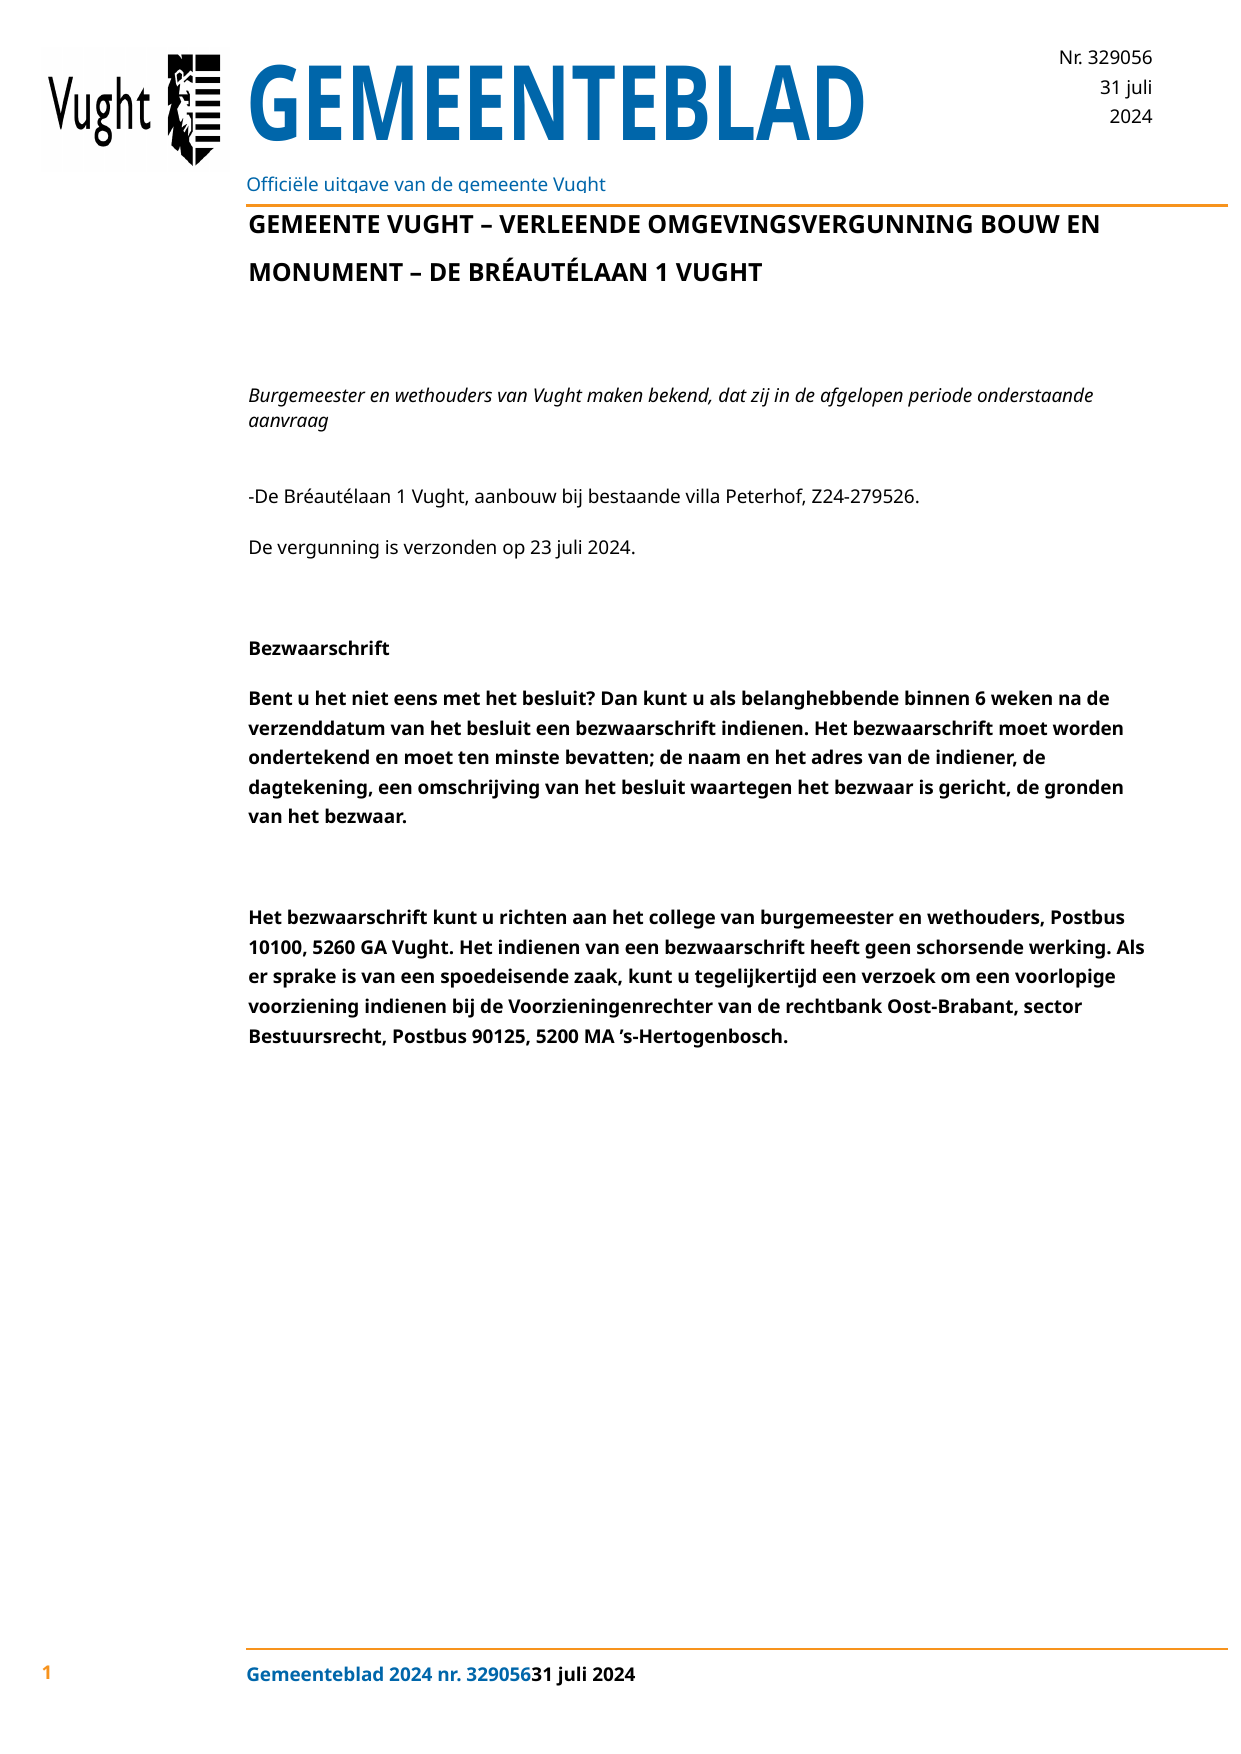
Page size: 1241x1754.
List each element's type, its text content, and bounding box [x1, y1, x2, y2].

text De vergunning is verzonden op 23 juli 2024. [248, 534, 1152, 560]
text Burgemeester en wethouders van Vught maken bekend, dat zij in de afgelopen periode onderstaande aanvraag [248, 382, 1152, 433]
text Het bezwaarschrift kunt u richten aan het college van burgemeester en wethouders, Postbus 10100, 5260 GA Vught. Het indienen van een bezwaarschrift heeft geen schorsende werking. Als er sprake is van een spoedeisende zaak, kunt u tegelijkertijd een verzoek om een voorlopige voorziening indienen bij de Voorzieningenrechter van de rechtbank Oost-Brabant, sector Bestuursrecht, Postbus 90125, 5200 MA ’s-Hertogenbosch. [248, 904, 1152, 1049]
text Bezwaarschrift [248, 635, 1152, 661]
picture [41, 47, 231, 172]
text Bent u het niet eens met het besluit? Dan kunt u als belanghebbende binnen 6 weken na de verzenddatum van het besluit een bezwaarschrift indienen. Het bezwaarschrift moet worden ondertekend en moet ten minste bevatten; de naam en het adres van de indiener, de dagtekening, een omschrijving van het besluit waartegen het bezwaar is gericht, de gronden van het bezwaar. [248, 685, 1152, 829]
text GEMEENTE VUGHT – VERLEENDE OMGEVINGSVERGUNNING BOUW EN MONUMENT – DE BRÉAUTÉLAAN 1 VUGHT [248, 207, 1152, 288]
text -De Bréautélaan 1 Vught, aanbouw bij bestaande villa Peterhof, Z24-279526. [248, 484, 1152, 509]
